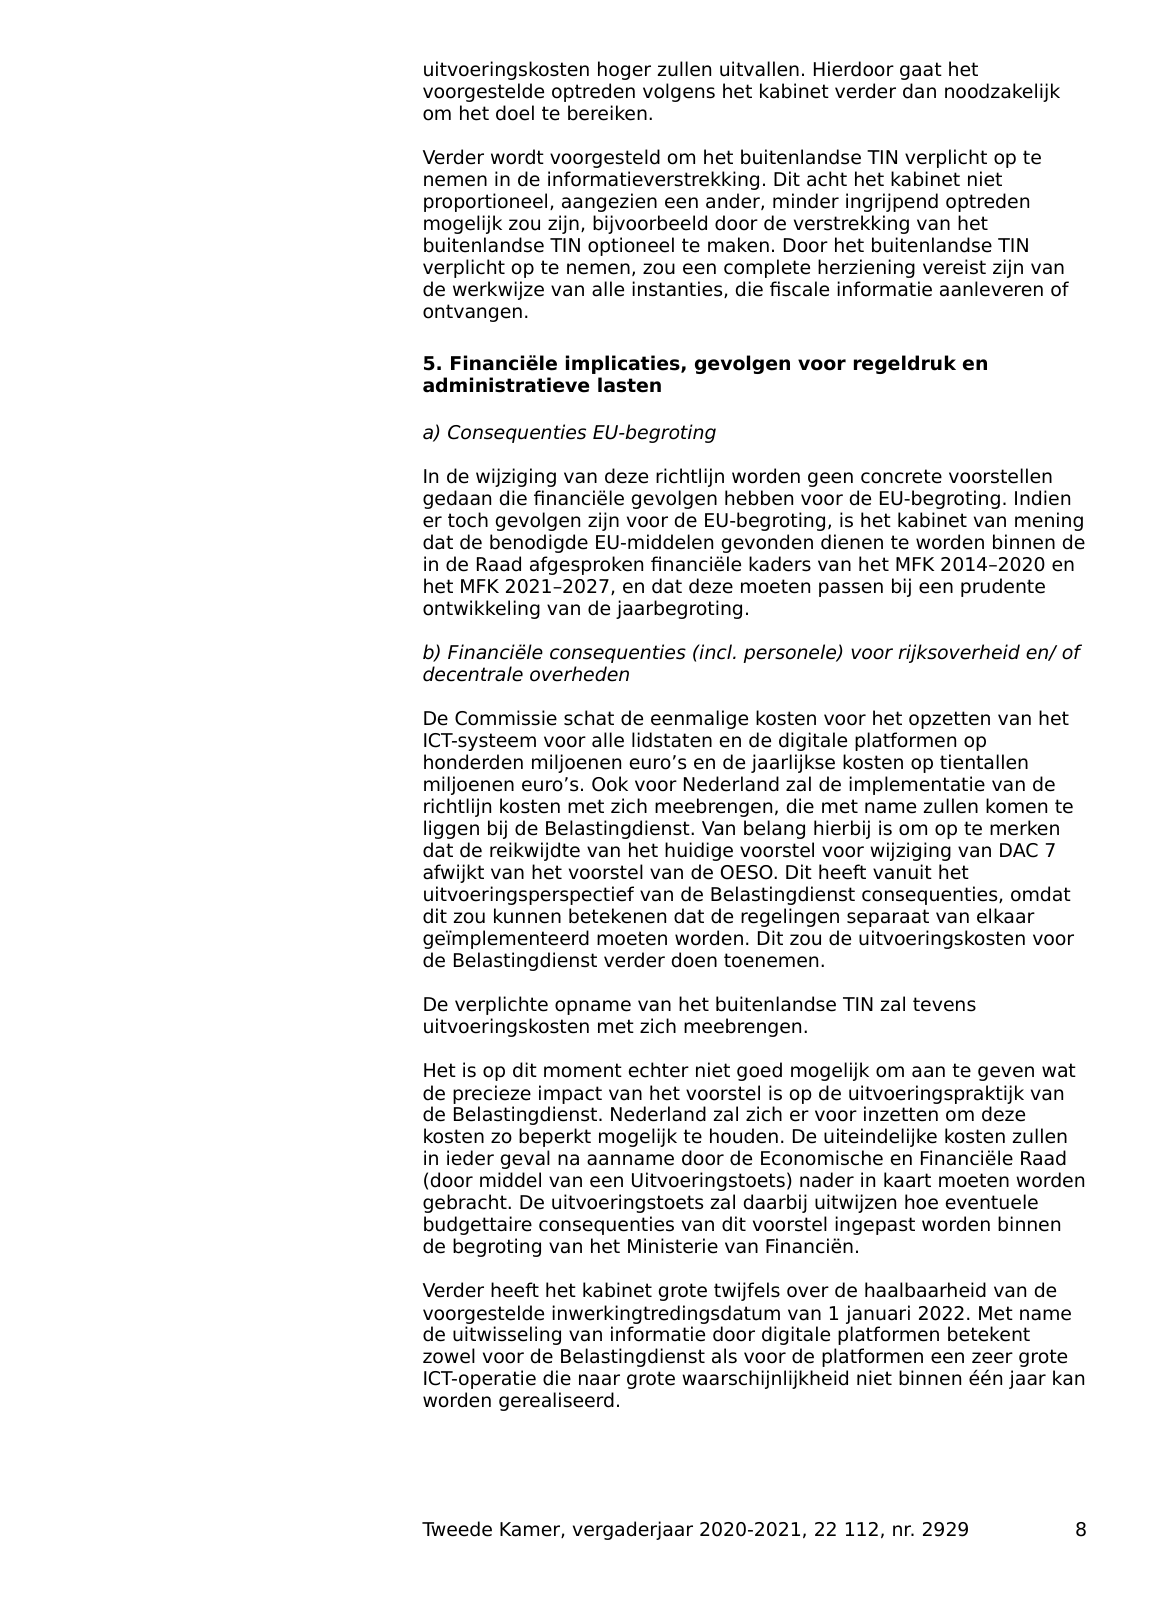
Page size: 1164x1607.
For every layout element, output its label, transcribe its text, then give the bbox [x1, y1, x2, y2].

text De verplichte opname van het buitenlandse TIN zal tevens uitvoeringskosten met zich meebrengen. [422, 994, 1087, 1038]
text De Commissie schat de eenmalige kosten voor het opzetten van het ICT-systeem voor alle lidstaten en de digitale platformen op honderden miljoenen euro’s en de jaarlijkse kosten op tientallen miljoenen euro’s. Ook voor Nederland zal de implementatie van de richtlijn kosten met zich meebrengen, die met name zullen komen te liggen bij de Belastingdienst. Van belang hierbij is om op te merken dat de reikwijdte van het huidige voorstel voor wijziging van DAC 7 afwijkt van het voorstel van de OESO. Dit heeft vanuit het uitvoeringsperspectief van de Belastingdienst consequenties, omdat dit zou kunnen betekenen dat de regelingen separaat van elkaar geïmplementeerd moeten worden. Dit zou de uitvoeringskosten voor de Belastingdienst verder doen toenemen. [422, 708, 1087, 972]
subtitle b) Financiële consequenties (incl. personele) voor rijksoverheid en/ of decentrale overheden [422, 642, 1087, 686]
text Verder heeft het kabinet grote twijfels over de haalbaarheid van de voorgestelde inwerkingtredingsdatum van 1 januari 2022. Met name de uitwisseling van informatie door digitale platformen betekent zowel voor de Belastingdienst als voor de platformen een zeer grote ICT-operatie die naar grote waarschijnlijkheid niet binnen één jaar kan worden gerealiseerd. [422, 1280, 1087, 1412]
subtitle 5. Financiële implicaties, gevolgen voor regeldruk en administratieve lasten [422, 353, 1087, 397]
text Verder wordt voorgesteld om het buitenlandse TIN verplicht op te nemen in de informatieverstrekking. Dit acht het kabinet niet proportioneel, aangezien een ander, minder ingrijpend optreden mogelijk zou zijn, bijvoorbeeld door de verstrekking van het buitenlandse TIN optioneel te maken. Door het buitenlandse TIN verplicht op te nemen, zou een complete herziening vereist zijn van de werkwijze van alle instanties, die fiscale informatie aanleveren of ontvangen. [422, 147, 1087, 323]
text Het is op dit moment echter niet goed mogelijk om aan te geven wat de precieze impact van het voorstel is op de uitvoeringspraktijk van de Belastingdienst. Nederland zal zich er voor inzetten om deze kosten zo beperkt mogelijk te houden. De uiteindelijke kosten zullen in ieder geval na aanname door de Economische en Financiële Raad (door middel van een Uitvoeringstoets) nader in kaart moeten worden gebracht. De uitvoeringstoets zal daarbij uitwijzen hoe eventuele budgettaire consequenties van dit voorstel ingepast worden binnen de begroting van het Ministerie van Financiën. [422, 1060, 1087, 1258]
subtitle a) Consequenties EU-begroting [422, 422, 1087, 444]
text uitvoeringskosten hoger zullen uitvallen. Hierdoor gaat het voorgestelde optreden volgens het kabinet verder dan noodzakelijk om het doel te bereiken. [422, 59, 1087, 125]
text In de wijziging van deze richtlijn worden geen concrete voorstellen gedaan die financiële gevolgen hebben voor de EU-begroting. Indien er toch gevolgen zijn voor de EU-begroting, is het kabinet van mening dat de benodigde EU-middelen gevonden dienen te worden binnen de in de Raad afgesproken financiële kaders van het MFK 2014–2020 en het MFK 2021–2027, en dat deze moeten passen bij een prudente ontwikkeling van de jaarbegroting. [422, 466, 1087, 620]
